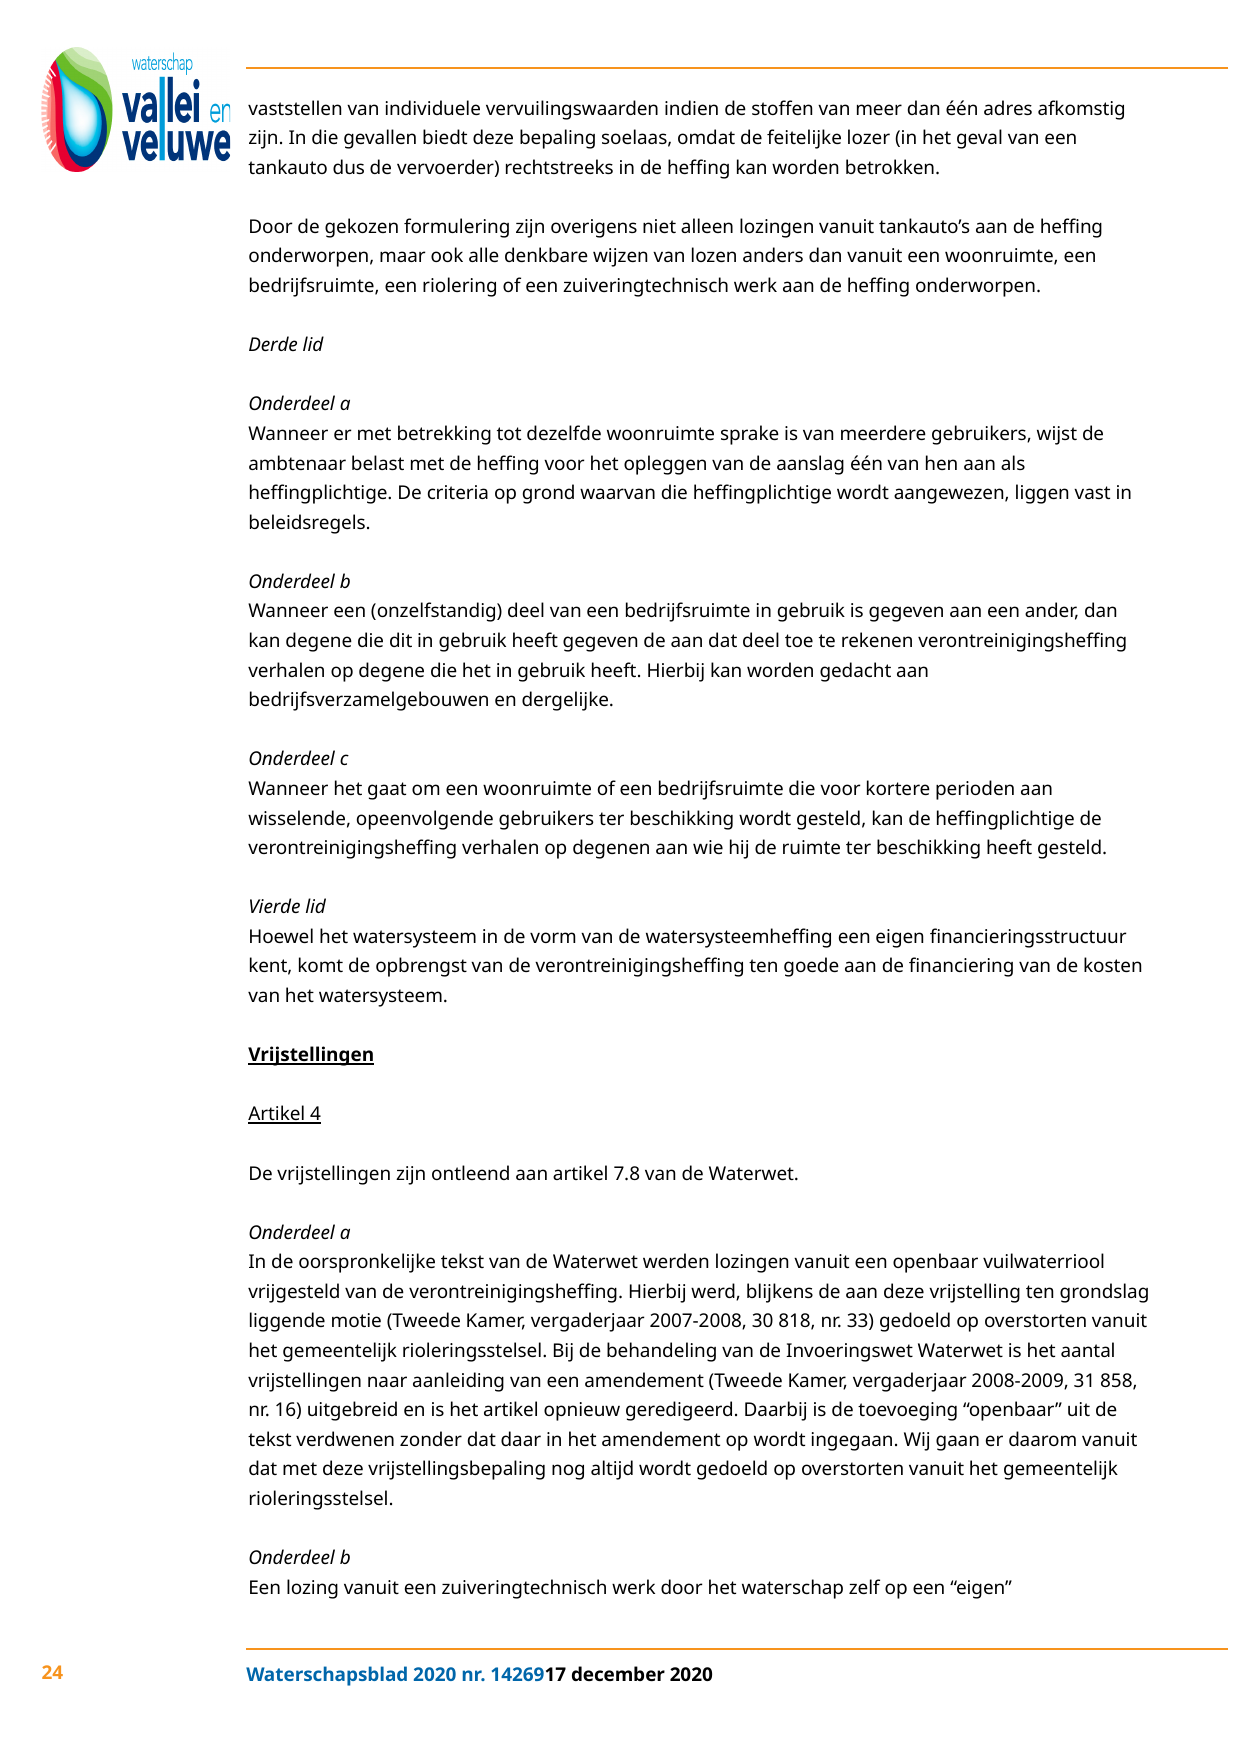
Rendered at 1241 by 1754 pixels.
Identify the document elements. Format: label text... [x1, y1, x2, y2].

text vaststellen van individuele vervuilingswaarden indien de stoffen van meer dan één adres afkomstig zijn. In die gevallen biedt deze bepaling soelaas, omdat de feitelijke lozer (in het geval van een tankauto dus de vervoerder) rechtstreeks in de heffing kan worden betrokken. [248, 95, 1152, 180]
text Een lozing vanuit een zuiveringtechnisch werk door het waterschap zelf op een “eigen” [248, 1574, 1152, 1600]
text Onderdeel c [248, 746, 1152, 771]
text Onderdeel a [248, 1219, 1152, 1245]
text Onderdeel b [248, 1544, 1152, 1570]
text Artikel 4 [248, 1101, 1152, 1126]
text Onderdeel b [248, 568, 1152, 594]
picture [41, 47, 231, 172]
text Vierde lid [248, 893, 1152, 919]
text Hoewel het watersysteem in de vorm van de watersysteemheffing een eigen financieringsstructuur kent, komt de opbrengst van de verontreinigingsheffing ten goede aan de financiering van de kosten van het watersysteem. [248, 923, 1152, 1008]
text Door de gekozen formulering zijn overigens niet alleen lozingen vanuit tankauto’s aan de heffing onderworpen, maar ook alle denkbare wijzen van lozen anders dan vanuit een woonruimte, een bedrijfsruimte, een riolering of een zuiveringtechnisch werk aan de heffing onderworpen. [248, 213, 1152, 298]
text Derde lid [248, 331, 1152, 357]
text Wanneer een (onzelfstandig) deel van een bedrijfsruimte in gebruik is gegeven aan een ander, dan kan degene die dit in gebruik heeft gegeven de aan dat deel toe te rekenen verontreinigingsheffing verhalen op degene die het in gebruik heeft. Hierbij kan worden gedacht aan bedrijfsverzamelgebouwen en dergelijke. [248, 598, 1152, 712]
text De vrijstellingen zijn ontleend aan artikel 7.8 van de Waterwet. [248, 1160, 1152, 1186]
text In de oorspronkelijke tekst van de Waterwet werden lozingen vanuit een openbaar vuilwaterriool vrijgesteld van de verontreinigingsheffing. Hierbij werd, blijkens de aan deze vrijstelling ten grondslag liggende motie (Tweede Kamer, vergaderjaar 2007-2008, 30 818, nr. 33) gedoeld op overstorten vanuit het gemeentelijk rioleringsstelsel. Bij de behandeling van de Invoeringswet Waterwet is het aantal vrijstellingen naar aanleiding van een amendement (Tweede Kamer, vergaderjaar 2008-2009, 31 858, nr. 16) uitgebreid en is het artikel opnieuw geredigeerd. Daarbij is de toevoeging “openbaar” uit de tekst verdwenen zonder dat daar in het amendement op wordt ingegaan. Wij gaan er daarom vanuit dat met deze vrijstellingsbepaling nog altijd wordt gedoeld op overstorten vanuit het gemeentelijk rioleringsstelsel. [248, 1248, 1152, 1511]
text Wanneer er met betrekking tot dezelfde woonruimte sprake is van meerdere gebruikers, wijst de ambtenaar belast met de heffing voor het opleggen van de aanslag één van hen aan als heffingplichtige. De criteria op grond waarvan die heffingplichtige wordt aangewezen, liggen vast in beleidsregels. [248, 420, 1152, 535]
text Onderdeel a [248, 391, 1152, 416]
text Wanneer het gaat om een woonruimte of een bedrijfsruimte die voor kortere perioden aan wisselende, opeenvolgende gebruikers ter beschikking wordt gesteld, kan de heffingplichtige de verontreinigingsheffing verhalen op degenen aan wie hij de ruimte ter beschikking heeft gesteld. [248, 775, 1152, 860]
text Vrijstellingen [248, 1041, 1152, 1067]
